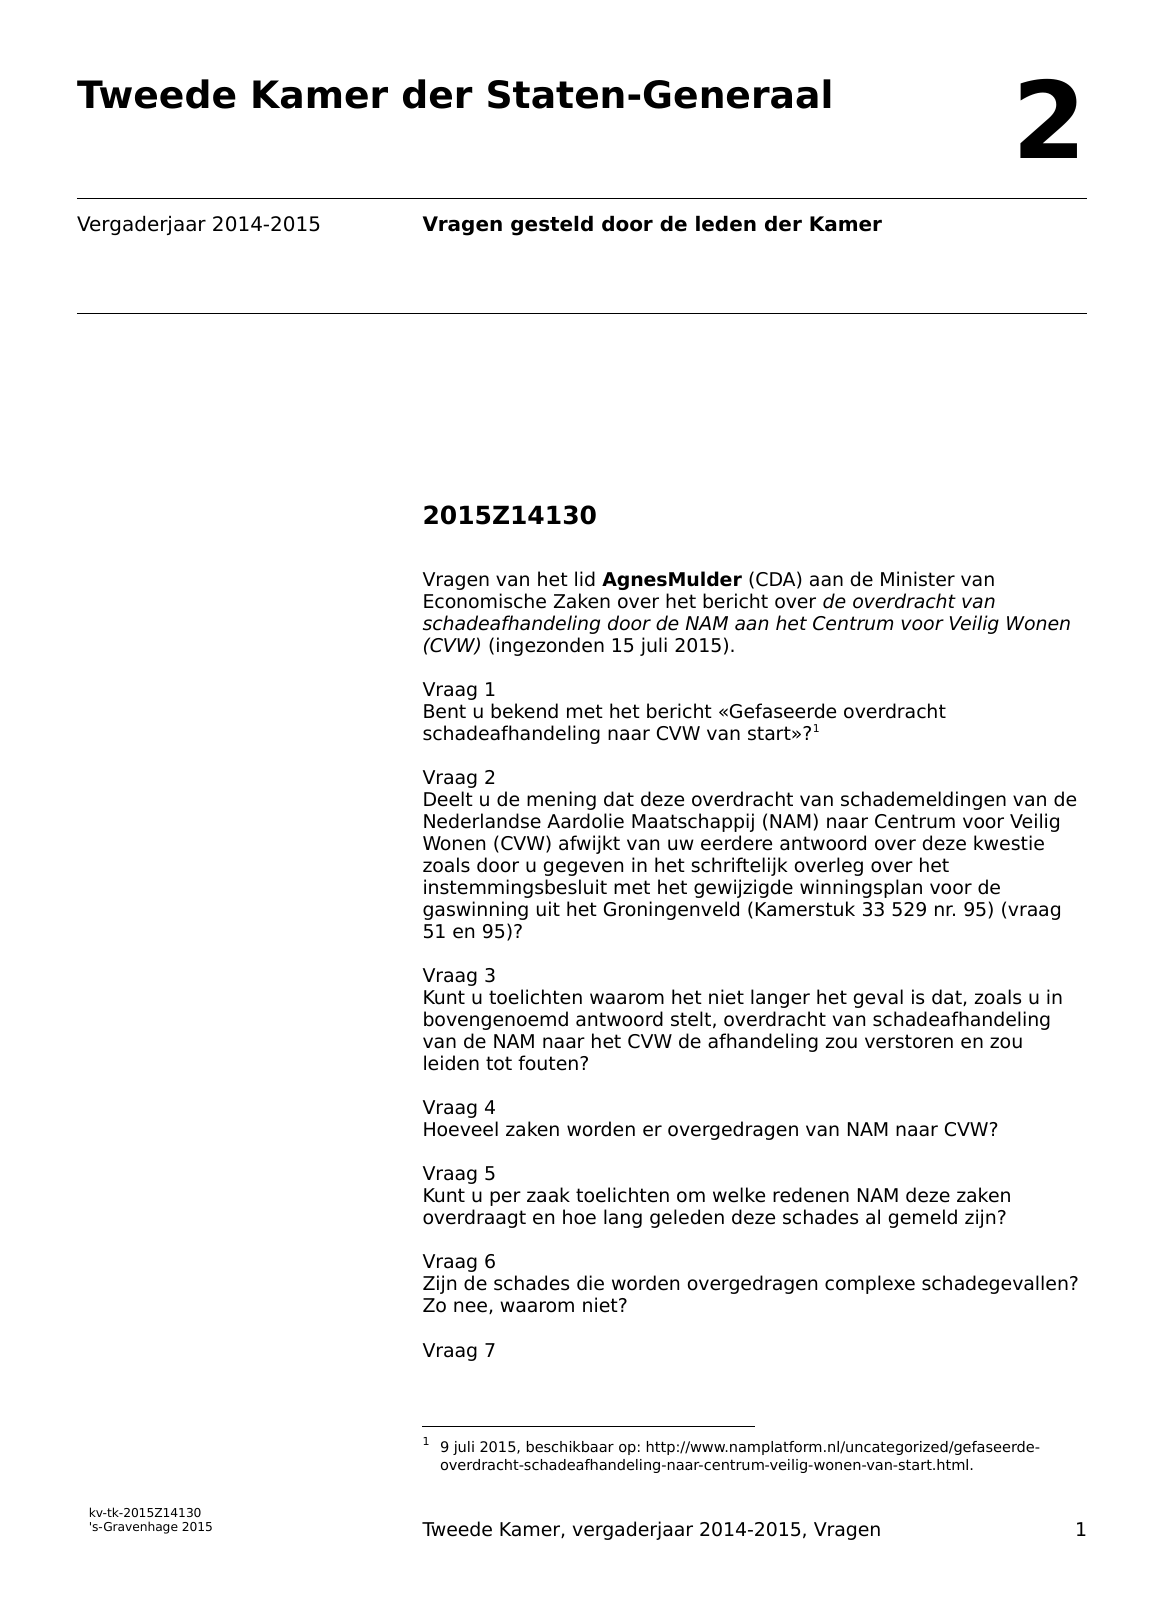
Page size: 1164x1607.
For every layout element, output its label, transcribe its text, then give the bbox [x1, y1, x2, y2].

text Vraag 6 [422, 1251, 1087, 1273]
text kv-tk-2015Z14130 [88, 1506, 323, 1520]
text Kunt u toelichten waarom het niet langer het geval is dat, zoals u in bovengenoemd antwoord stelt, overdracht van schadeafhandeling van de NAM naar het CVW de afhandeling zou verstoren en zou leiden tot fouten? [422, 987, 1087, 1075]
table_cell Vragen gesteld door de leden der Kamer [422, 199, 1087, 313]
text Deelt u de mening dat deze overdracht van schademeldingen van de Nederlandse Aardolie Maatschappij (NAM) naar Centrum voor Veilig Wonen (CVW) afwijkt van uw eerdere antwoord over deze kwestie zoals door u gegeven in het schriftelijk overleg over het instemmingsbesluit met het gewijzigde winningsplan voor de gaswinning uit het Groningenveld (Kamerstuk 33 529 nr. 95) (vraag 51 en 95)? [422, 789, 1087, 943]
text Vraag 7 [422, 1339, 1087, 1361]
text Vraag 1 [422, 679, 1087, 701]
text Vragen van het lid AgnesMulder (CDA) aan de Minister van Economische Zaken over het bericht over de overdracht van schadeafhandeling door de NAM aan het Centrum voor Veilig Wonen (CVW) (ingezonden 15 juli 2015). [422, 569, 1087, 657]
text Vraag 4 [422, 1097, 1087, 1119]
text Vraag 5 [422, 1163, 1087, 1185]
table_cell Vergaderjaar 2014-2015 [77, 199, 422, 313]
text Kunt u per zaak toelichten om welke redenen NAM deze zaken overdraagt en hoe lang geleden deze schades al gemeld zijn? [422, 1185, 1087, 1229]
table_header 2 [886, 59, 1087, 198]
text Zijn de schades die worden overgedragen complexe schadegevallen? Zo nee, waarom niet? [422, 1273, 1087, 1317]
text Vraag 2 [422, 767, 1087, 789]
table_header Tweede Kamer der Staten-Generaal [77, 59, 886, 198]
text 2015Z14130 [422, 501, 1087, 531]
text Vraag 3 [422, 965, 1087, 987]
text Hoeveel zaken worden er overgedragen van NAM naar CVW? [422, 1119, 1087, 1141]
text Bent u bekend met het bericht «Gefaseerde overdracht schadeafhandeling naar CVW van start»? [422, 701, 1087, 745]
text 's-Gravenhage 2015 [88, 1520, 323, 1534]
text 9 juli 2015, beschikbaar op: http://www.namplatform.nl/uncategorized/gefaseerde-overdracht-schadeafhandeling-naar-centrum-veilig-wonen-van-start.html. [422, 1435, 1087, 1474]
